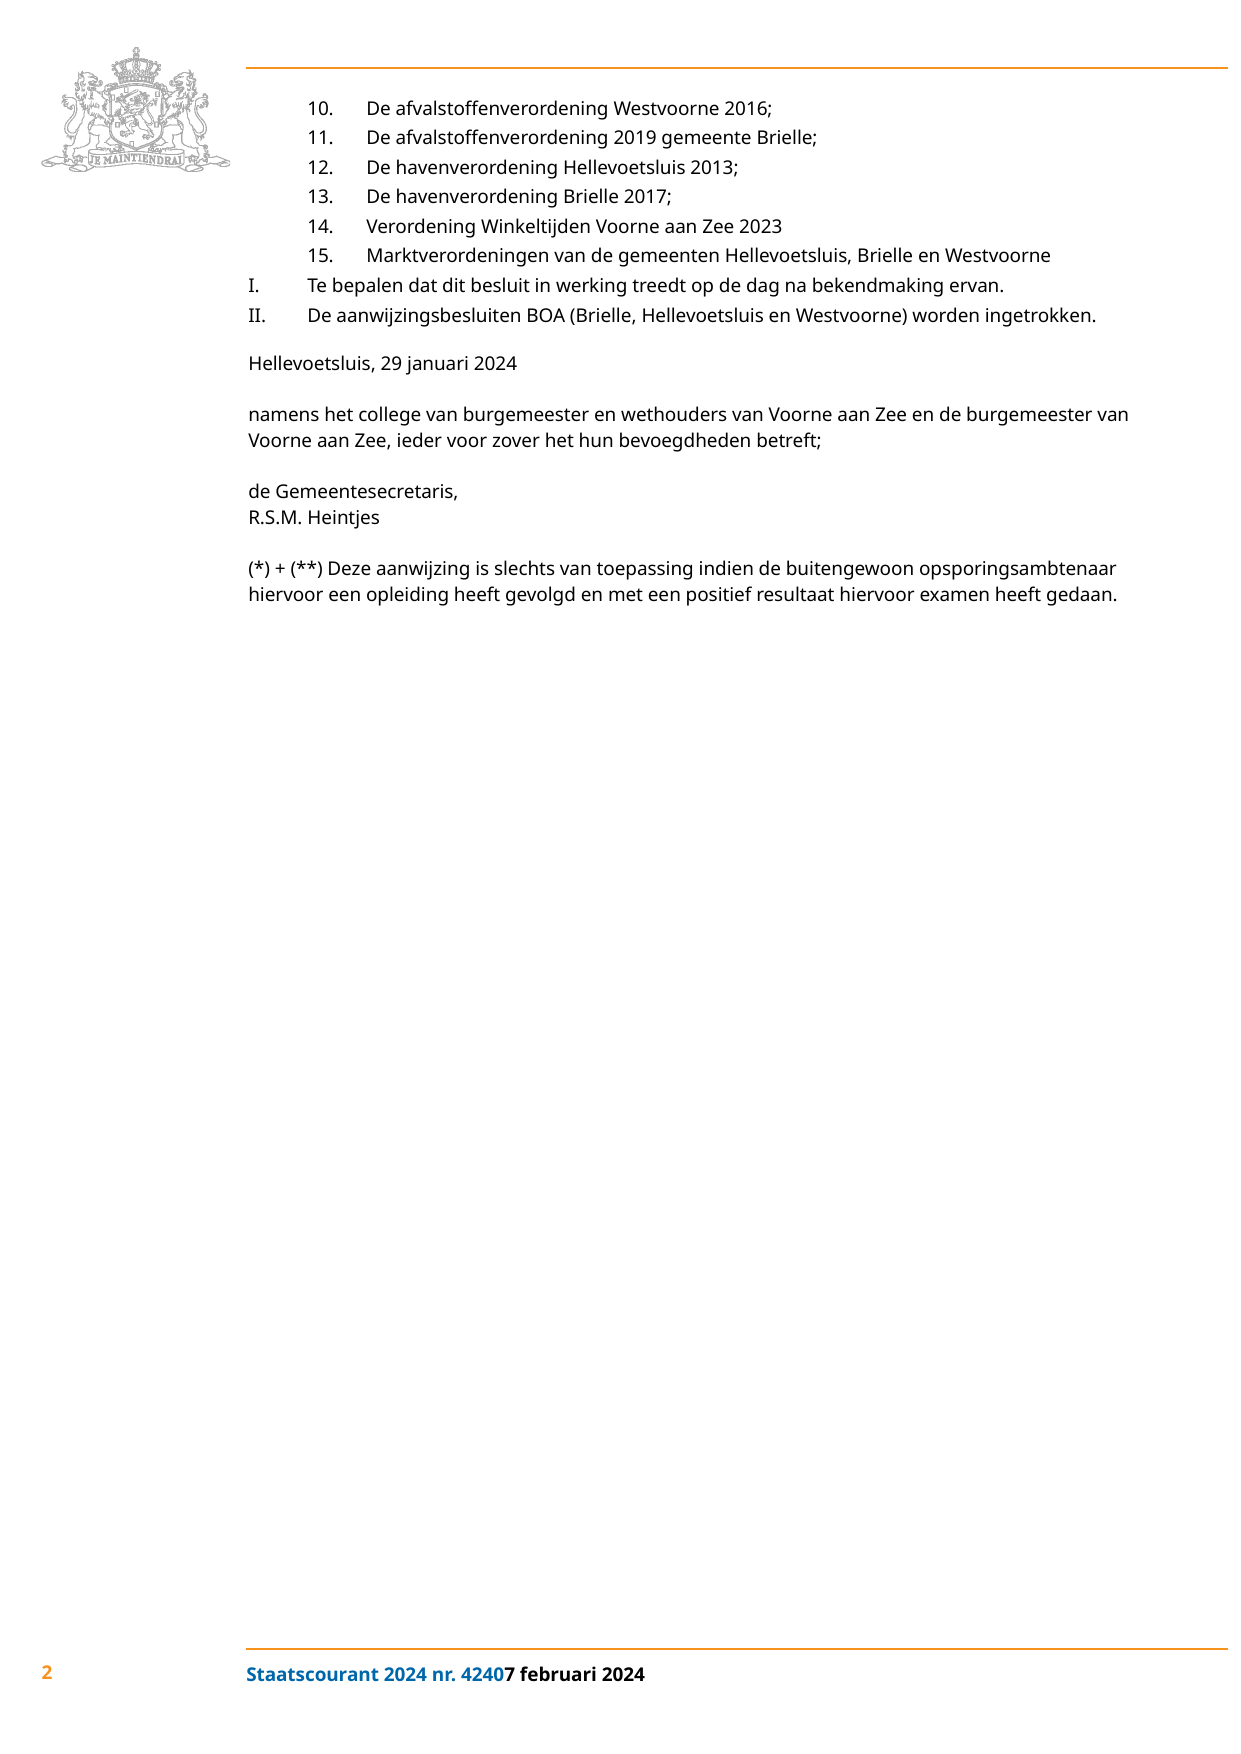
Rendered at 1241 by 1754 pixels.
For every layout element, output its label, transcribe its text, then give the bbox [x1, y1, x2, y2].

text de Gemeentesecretaris, [248, 478, 1152, 504]
list Verordening Winkeltijden Voorne aan Zee 2023 [307, 213, 1152, 239]
text (*) + (**) Deze aanwijzing is slechts van toepassing indien de buitengewoon opsporingsambtenaar [248, 556, 1152, 581]
text namens het college van burgemeester en wethouders van Voorne aan Zee en de burgemeester van Voorne aan Zee, ieder voor zover het hun bevoegdheden betreft; [248, 401, 1152, 453]
list Marktverordeningen van de gemeenten Hellevoetsluis, Brielle en Westvoorne [307, 243, 1152, 268]
text hiervoor een opleiding heeft gevolgd en met een positief resultaat hiervoor examen heeft gedaan. [248, 581, 1152, 607]
list De aanwijzingsbesluiten BOA (Brielle, Hellevoetsluis en Westvoorne) worden ingetrokken. [248, 302, 1152, 328]
text R.S.M. Heintjes [248, 504, 1152, 530]
list De havenverordening Brielle 2017; [307, 183, 1152, 209]
picture [41, 47, 231, 172]
text Hellevoetsluis, 29 januari 2024 [248, 350, 1152, 375]
list De afvalstoffenverordening 2019 gemeente Brielle; [307, 124, 1152, 150]
list De havenverordening Hellevoetsluis 2013; [307, 154, 1152, 180]
list Te bepalen dat dit besluit in werking treedt op de dag na bekendmaking ervan. [248, 272, 1152, 298]
list De afvalstoffenverordening Westvoorne 2016; [307, 95, 1152, 121]
